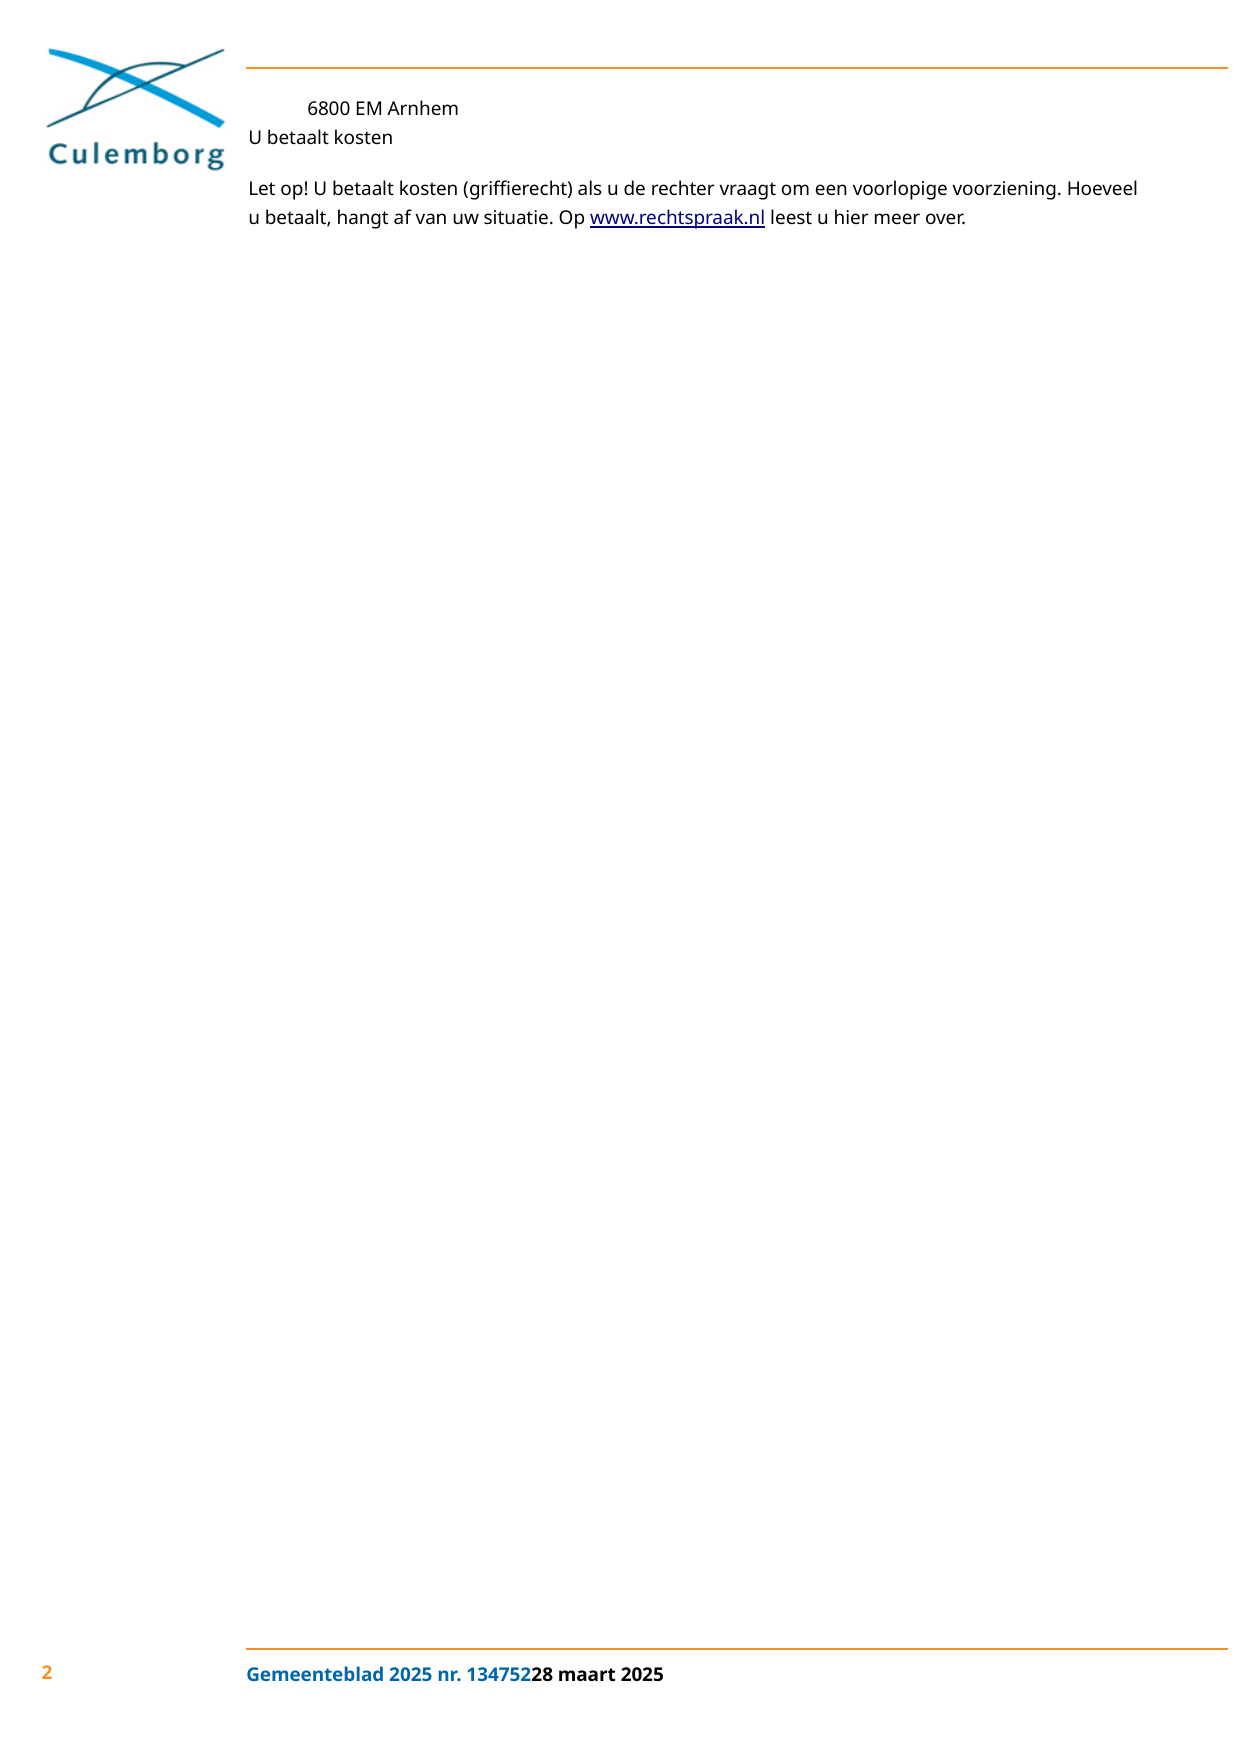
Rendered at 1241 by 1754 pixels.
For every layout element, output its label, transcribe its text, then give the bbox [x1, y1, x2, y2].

text U betaalt kosten [248, 124, 1152, 150]
text Let op! U betaalt kosten (griffierecht) als u de rechter vraagt om een voorlopige voorziening. Hoeveel u betaalt, hangt af van uw situatie. Op www.rechtspraak.nl leest u hier meer over. [248, 175, 1152, 230]
list 6800 EM Arnhem [248, 95, 1152, 121]
picture [41, 47, 231, 172]
